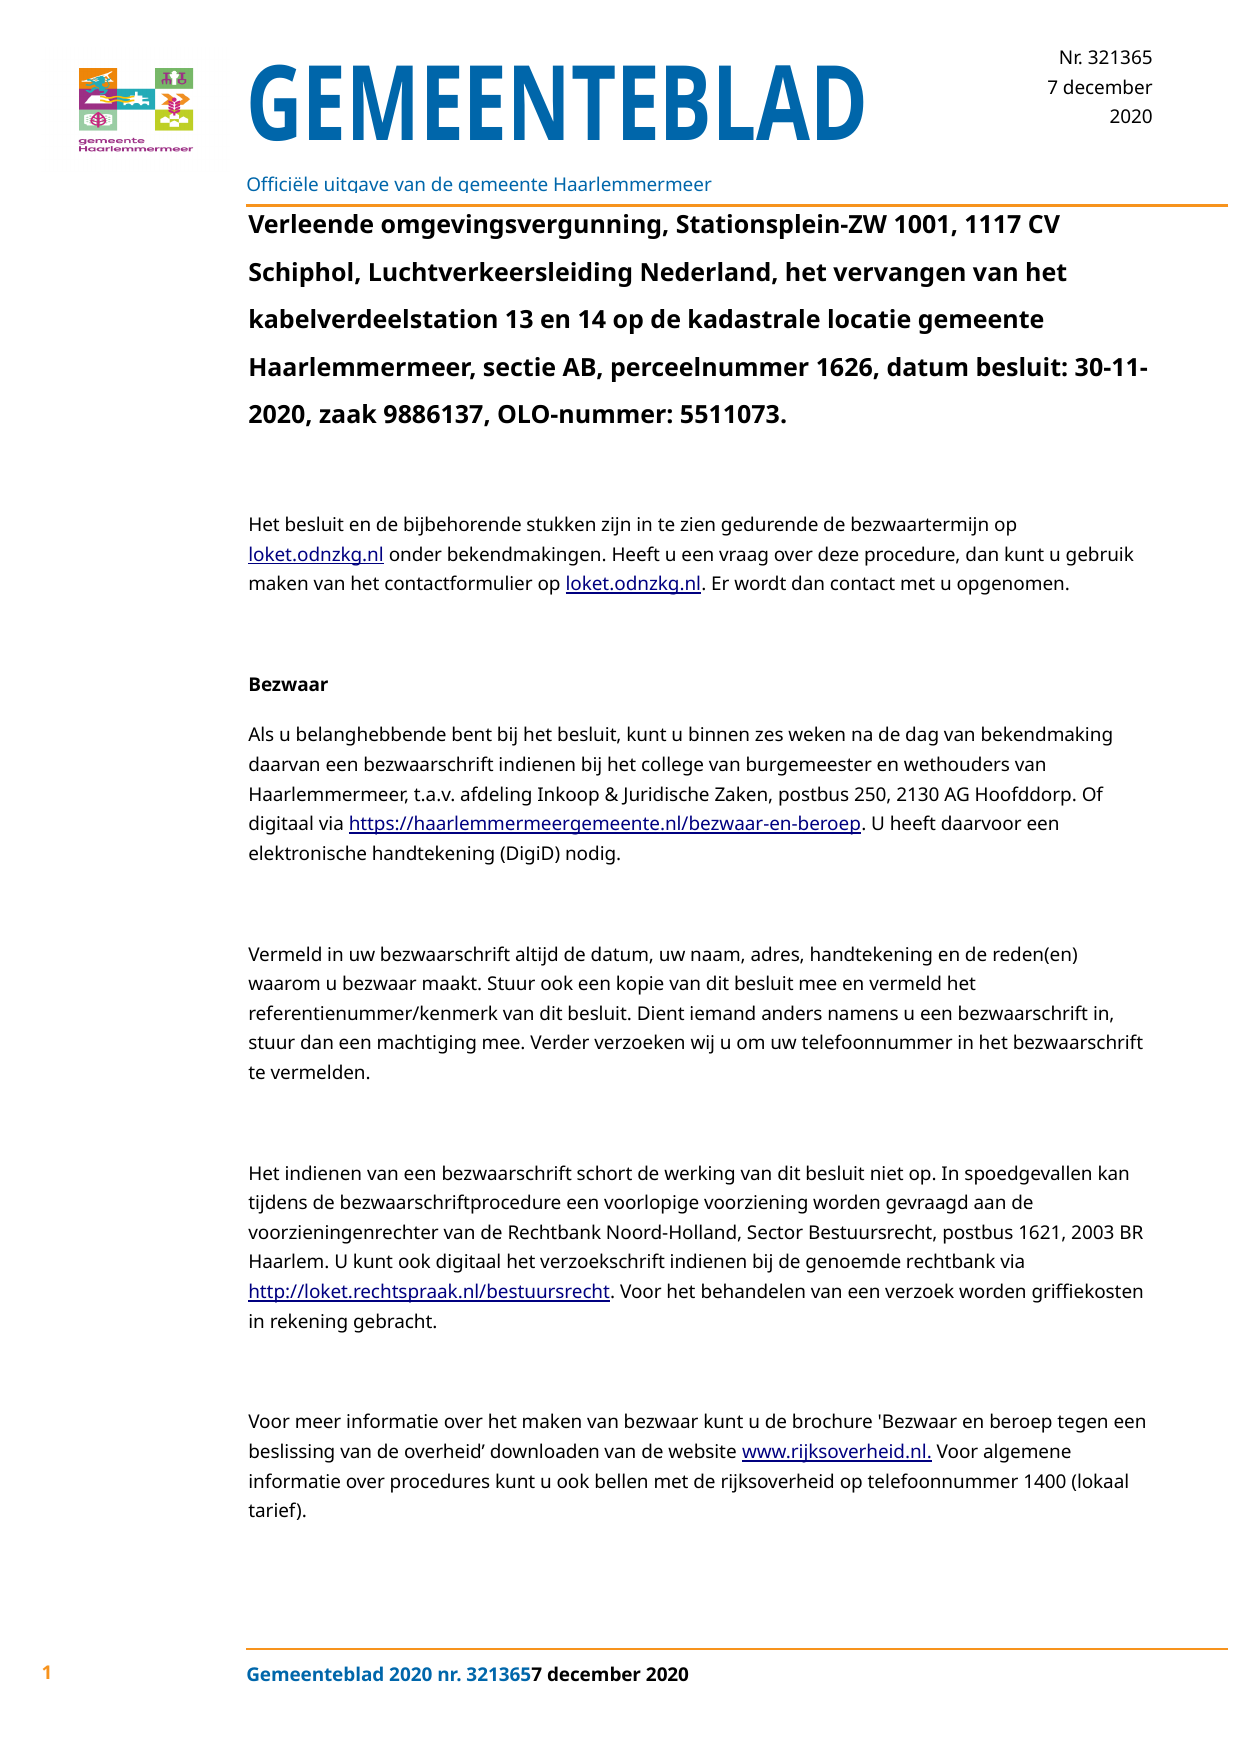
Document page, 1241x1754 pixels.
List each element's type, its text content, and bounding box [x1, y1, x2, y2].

text Als u belanghebbende bent bij het besluit, kunt u binnen zes weken na de dag van bekendmaking daarvan een bezwaarschrift indienen bij het college van burgemeester en wethouders van Haarlemmermeer, t.a.v. afdeling Inkoop & Juridische Zaken, postbus 250, 2130 AG Hoofddorp. Of digitaal via https://haarlemmermeergemeente.nl/bezwaar-en-beroep. U heeft daarvoor een elektronische handtekening (DigiD) nodig. [248, 722, 1152, 866]
text Voor meer informatie over het maken van bezwaar kunt u de brochure 'Bezwaar en beroep tegen een beslissing van de overheid’ downloaden van de website www.rijksoverheid.nl. Voor algemene informatie over procedures kunt u ook bellen met de rijksoverheid op telefoonnummer 1400 (lokaal tarief). [248, 1409, 1152, 1523]
text Vermeld in uw bezwaarschrift altijd de datum, uw naam, adres, handtekening en de reden(en) waarom u bezwaar maakt. Stuur ook een kopie van dit besluit mee en vermeld het referentienummer/kenmerk van dit besluit. Dient iemand anders namens u een bezwaarschrift in, stuur dan een machtiging mee. Verder verzoeken wij u om uw telefoonnummer in het bezwaarschrift te vermelden. [248, 941, 1152, 1085]
text Bezwaar [248, 671, 1152, 697]
text Het indienen van een bezwaarschrift schort de werking van dit besluit niet op. In spoedgevallen kan tijdens de bezwaarschriftprocedure een voorlopige voorziening worden gevraagd aan de voorzieningenrechter van de Rechtbank Noord-Holland, Sector Bestuursrecht, postbus 1621, 2003 BR Haarlem. U kunt ook digitaal het verzoekschrift indienen bij de genoemde rechtbank via http://loket.rechtspraak.nl/bestuursrecht. Voor het behandelen van een verzoek worden griffiekosten in rekening gebracht. [248, 1160, 1152, 1333]
text Verleende omgevingsvergunning, Stationsplein-ZW 1001, 1117 CV Schiphol, Luchtverkeersleiding Nederland, het vervangen van het kabelverdeelstation 13 en 14 op de kadastrale locatie gemeente Haarlemmermeer, sectie AB, perceelnummer 1626, datum besluit: 30-11-2020, zaak 9886137, OLO-nummer: 5511073. [248, 207, 1152, 431]
picture [41, 47, 231, 172]
text Het besluit en de bijbehorende stukken zijn in te zien gedurende de bezwaartermijn op loket.odnzkg.nl onder bekendmakingen. Heeft u een vraag over deze procedure, dan kunt u gebruik maken van het contactformulier op loket.odnzkg.nl. Er wordt dan contact met u opgenomen. [248, 511, 1152, 596]
